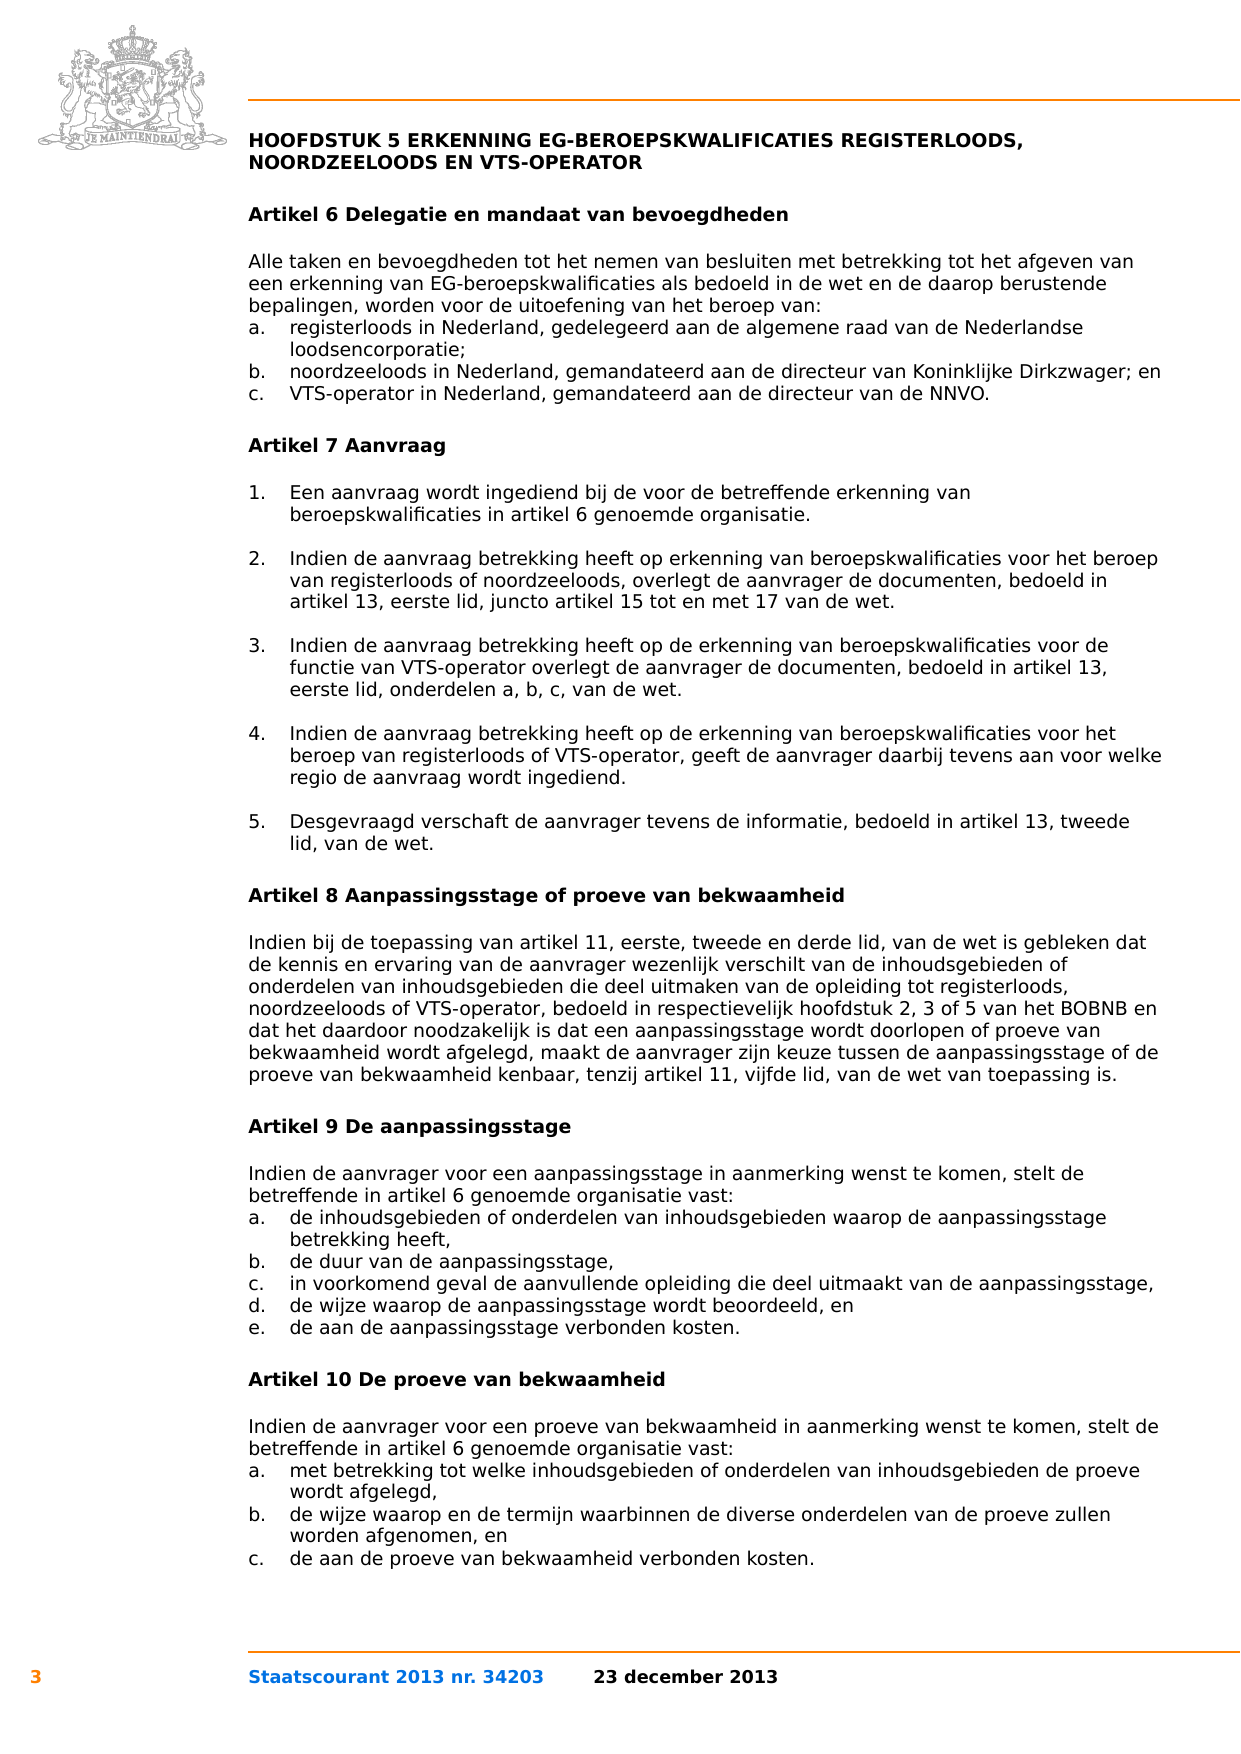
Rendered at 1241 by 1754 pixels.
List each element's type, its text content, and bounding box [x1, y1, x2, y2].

text a. de inhoudsgebieden of onderdelen van inhoudsgebieden waarop de aanpassingsstage betrekking heeft, [248, 1207, 1163, 1251]
text c. de aan de proeve van bekwaamheid verbonden kosten. [248, 1547, 1163, 1569]
text 1. Een aanvraag wordt ingediend bij de voor de betreffende erkenning van beroepskwalificaties in artikel 6 genoemde organisatie. [248, 482, 1163, 526]
subtitle HOOFDSTUK 5 ERKENNING EG-BEROEPSKWALIFICATIES REGISTERLOODS, NOORDZEELOODS EN VTS-OPERATOR [248, 130, 1163, 174]
text Indien de aanvrager voor een proeve van bekwaamheid in aanmerking wenst te komen, stelt de betreffende in artikel 6 genoemde organisatie vast: [248, 1416, 1163, 1459]
text Indien bij de toepassing van artikel 11, eerste, tweede en derde lid, van de wet is gebleken dat de kennis en ervaring van de aanvrager wezenlijk verschilt van de inhoudsgebieden of onderdelen van inhoudsgebieden die deel uitmaken van de opleiding tot registerloods, noordzeeloods of VTS-operator, bedoeld in respectievelijk hoofdstuk 2, 3 of 5 van het BOBNB en dat het daardoor noodzakelijk is dat een aanpassingsstage wordt doorlopen of proeve van bekwaamheid wordt afgelegd, maakt de aanvrager zijn keuze tussen de aanpassingsstage of de proeve van bekwaamheid kenbaar, tenzij artikel 11, vijfde lid, van de wet van toepassing is. [248, 932, 1163, 1086]
text 3. Indien de aanvraag betrekking heeft op de erkenning van beroepskwalificaties voor de functie van VTS-operator overlegt de aanvrager de documenten, bedoeld in artikel 13, eerste lid, onderdelen a, b, c, van de wet. [248, 635, 1163, 701]
subtitle Artikel 7 Aanvraag [248, 435, 1163, 457]
subtitle Artikel 10 De proeve van bekwaamheid [248, 1368, 1163, 1391]
picture [38, 25, 227, 150]
text c. VTS-operator in Nederland, gemandateerd aan de directeur van de NNVO. [248, 383, 1163, 405]
text b. de duur van de aanpassingsstage, [248, 1251, 1163, 1273]
subtitle Artikel 9 De aanpassingsstage [248, 1116, 1163, 1138]
text Indien de aanvrager voor een aanpassingsstage in aanmerking wenst te komen, stelt de betreffende in artikel 6 genoemde organisatie vast: [248, 1163, 1163, 1207]
subtitle Artikel 8 Aanpassingsstage of proeve van bekwaamheid [248, 885, 1163, 907]
text Alle taken en bevoegdheden tot het nemen van besluiten met betrekking tot het afgeven van een erkenning van EG-beroepskwalificaties als bedoeld in de wet en de daarop berustende bepalingen, worden voor de uitoefening van het beroep van: [248, 251, 1163, 317]
text b. noordzeeloods in Nederland, gemandateerd aan de directeur van Koninklijke Dirkzwager; en [248, 361, 1163, 383]
subtitle Artikel 6 Delegatie en mandaat van bevoegdheden [248, 204, 1163, 226]
text e. de aan de aanpassingsstage verbonden kosten. [248, 1317, 1163, 1338]
text 5. Desgevraagd verschaft de aanvrager tevens de informatie, bedoeld in artikel 13, tweede lid, van de wet. [248, 811, 1163, 855]
text a. met betrekking tot welke inhoudsgebieden of onderdelen van inhoudsgebieden de proeve wordt afgelegd, [248, 1459, 1163, 1503]
text c. in voorkomend geval de aanvullende opleiding die deel uitmaakt van de aanpassingsstage, [248, 1273, 1163, 1294]
text 4. Indien de aanvraag betrekking heeft op de erkenning van beroepskwalificaties voor het beroep van registerloods of VTS-operator, geeft de aanvrager daarbij tevens aan voor welke regio de aanvraag wordt ingediend. [248, 723, 1163, 789]
text a. registerloods in Nederland, gedelegeerd aan de algemene raad van de Nederlandse loodsencorporatie; [248, 317, 1163, 361]
text b. de wijze waarop en de termijn waarbinnen de diverse onderdelen van de proeve zullen worden afgenomen, en [248, 1503, 1163, 1547]
text d. de wijze waarop de aanpassingsstage wordt beoordeeld, en [248, 1294, 1163, 1317]
text 2. Indien de aanvraag betrekking heeft op erkenning van beroepskwalificaties voor het beroep van registerloods of noordzeeloods, overlegt de aanvrager de documenten, bedoeld in artikel 13, eerste lid, juncto artikel 15 tot en met 17 van de wet. [248, 547, 1163, 613]
